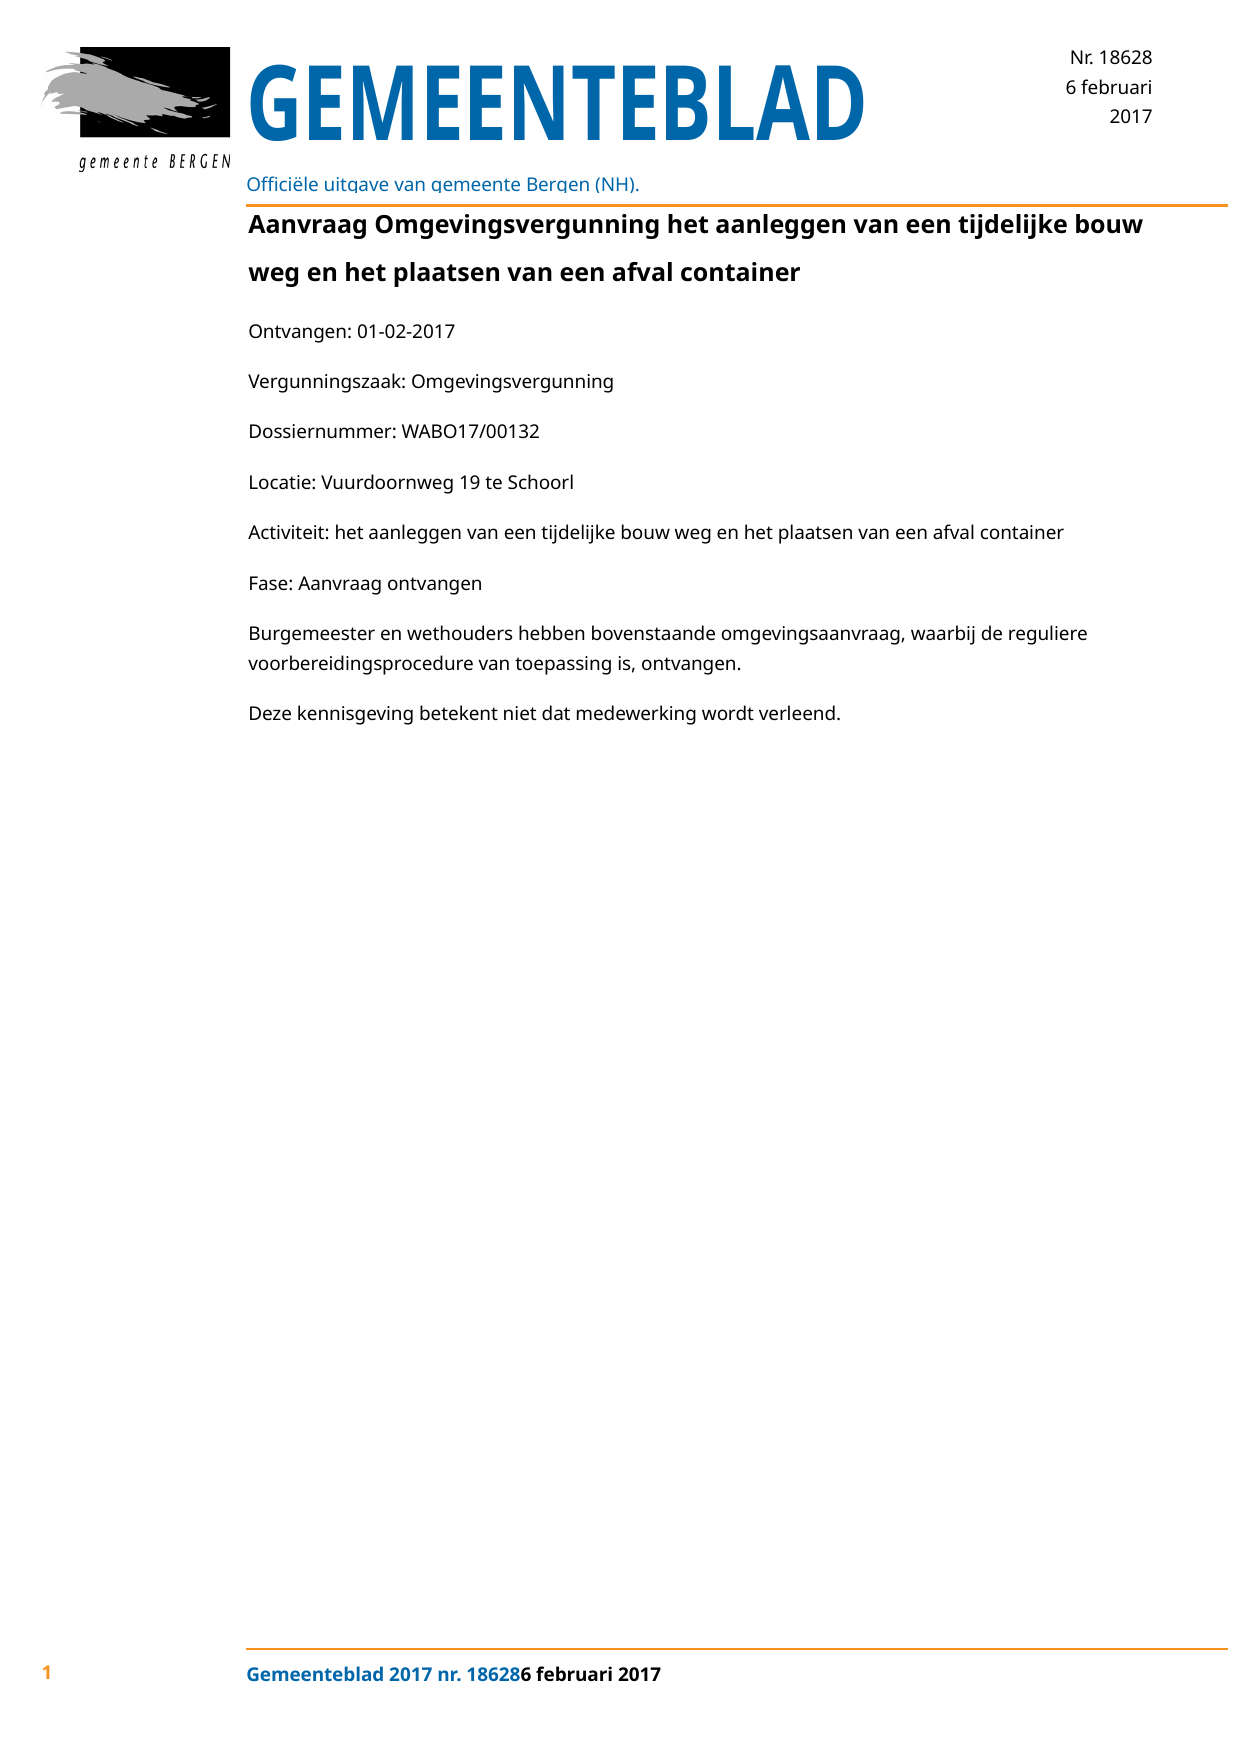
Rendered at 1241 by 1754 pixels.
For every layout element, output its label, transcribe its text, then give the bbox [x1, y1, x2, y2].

picture [41, 47, 231, 172]
text Deze kennisgeving betekent niet dat medewerking wordt verleend. [248, 700, 1152, 726]
text Burgemeester en wethouders hebben bovenstaande omgevingsaanvraag, waarbij de reguliere voorbereidingsprocedure van toepassing is, ontvangen. [248, 620, 1152, 676]
text Ontvangen: 01-02-2017 [248, 318, 1152, 344]
text Locatie: Vuurdoornweg 19 te Schoorl [248, 469, 1152, 495]
text Vergunningszaak: Omgevingsvergunning [248, 368, 1152, 394]
text Aanvraag Omgevingsvergunning het aanleggen van een tijdelijke bouw weg en het plaatsen van een afval container [248, 207, 1152, 288]
text Activiteit: het aanleggen van een tijdelijke bouw weg en het plaatsen van een afval container [248, 519, 1152, 545]
text Fase: Aanvraag ontvangen [248, 570, 1152, 596]
text Dossiernummer: WABO17/00132 [248, 419, 1152, 444]
